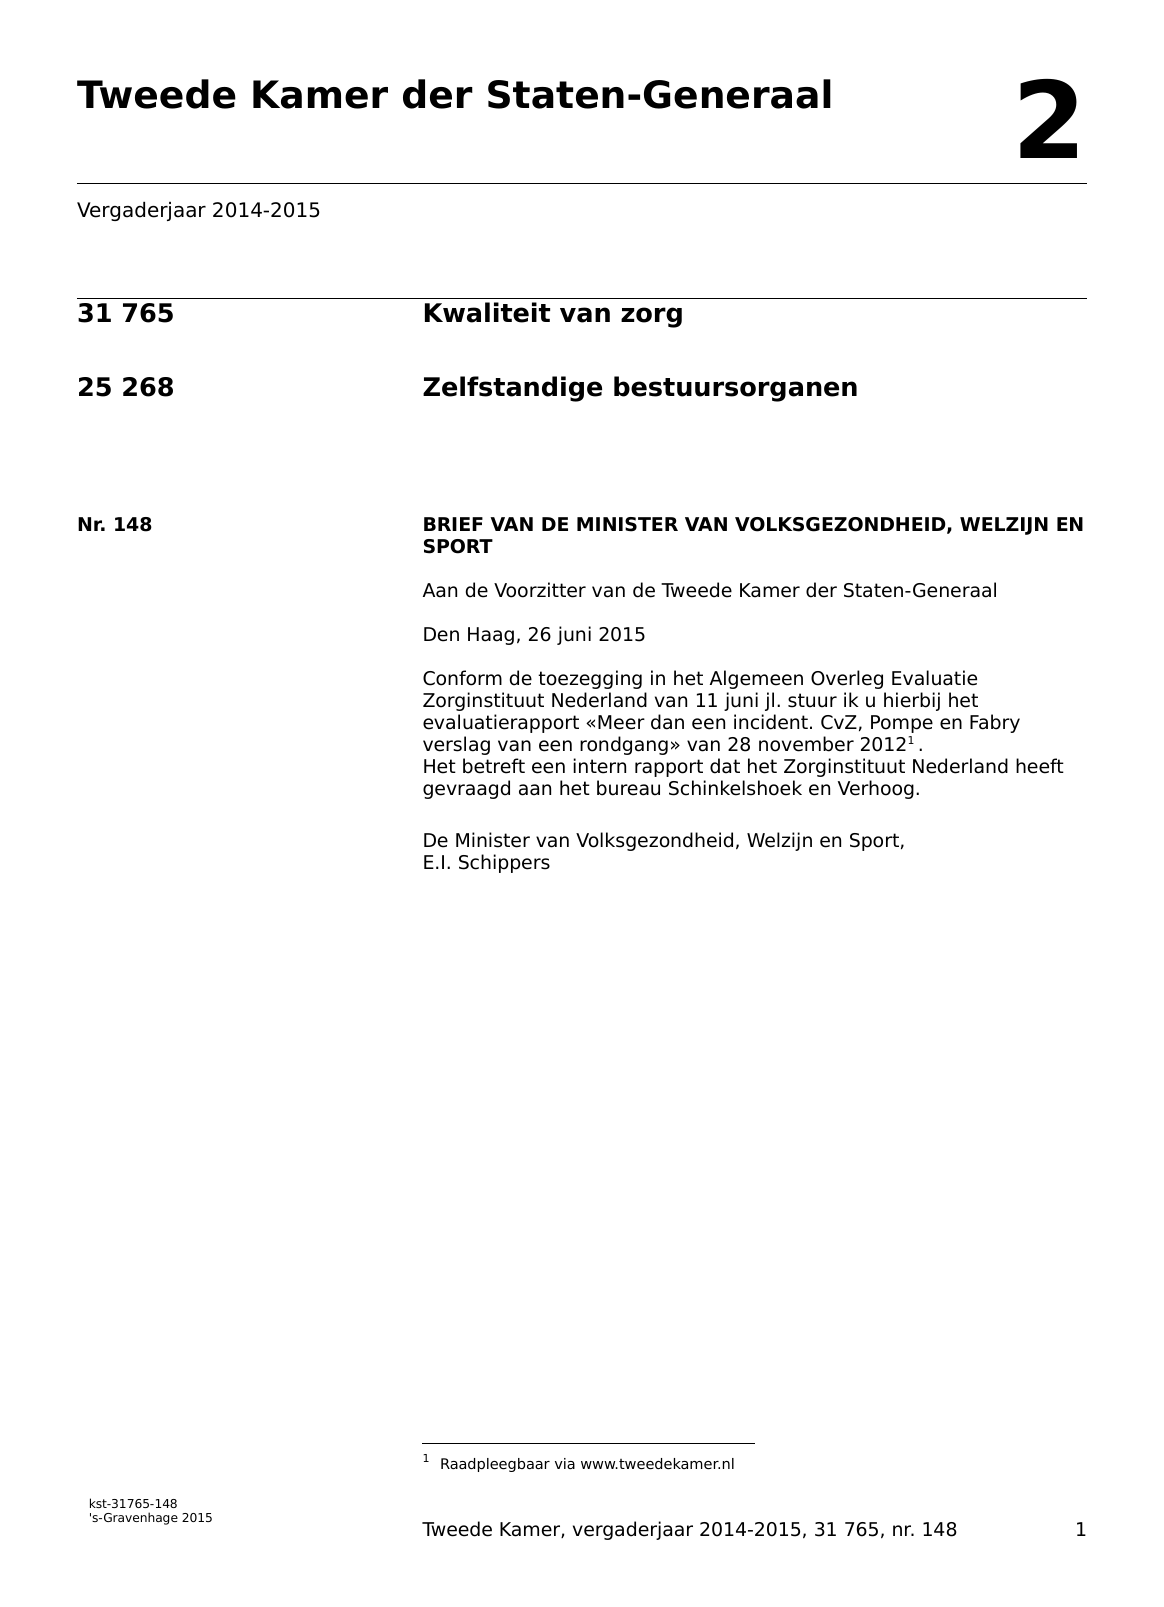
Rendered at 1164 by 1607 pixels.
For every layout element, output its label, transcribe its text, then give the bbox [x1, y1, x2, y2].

text Conform de toezegging in het Algemeen Overleg Evaluatie Zorginstituut Nederland van 11 juni jl. stuur ik u hierbij het evaluatierapport «Meer dan een incident. CvZ, Pompe en Fabry verslag van een rondgang» van 28 november 2012. [422, 668, 1087, 756]
text Aan de Voorzitter van de Tweede Kamer der Staten-Generaal [422, 580, 1087, 602]
table_header Tweede Kamer der Staten-Generaal [77, 59, 886, 183]
table_cell Vergaderjaar 2014-2015 [77, 184, 1087, 298]
text Raadpleegbaar via www.tweedekamer.nl [422, 1452, 1087, 1474]
text Het betreft een intern rapport dat het Zorginstituut Nederland heeft gevraagd aan het bureau Schinkelshoek en Verhoog. [422, 756, 1087, 800]
subtitle Nr. 148 BRIEF VAN DE MINISTER VAN VOLKSGEZONDHEID, WELZIJN EN SPORT [77, 514, 1087, 558]
table_header 2 [886, 59, 1087, 183]
text kst-31765-148 [88, 1497, 323, 1511]
text Den Haag, 26 juni 2015 [422, 624, 1087, 646]
subtitle 31 765 Kwaliteit van zorg [77, 299, 1087, 329]
text De Minister van Volksgezondheid, Welzijn en Sport, E.I. Schippers [422, 830, 1087, 874]
text 's-Gravenhage 2015 [88, 1511, 323, 1525]
subtitle 25 268 Zelfstandige bestuursorganen [77, 373, 1087, 403]
